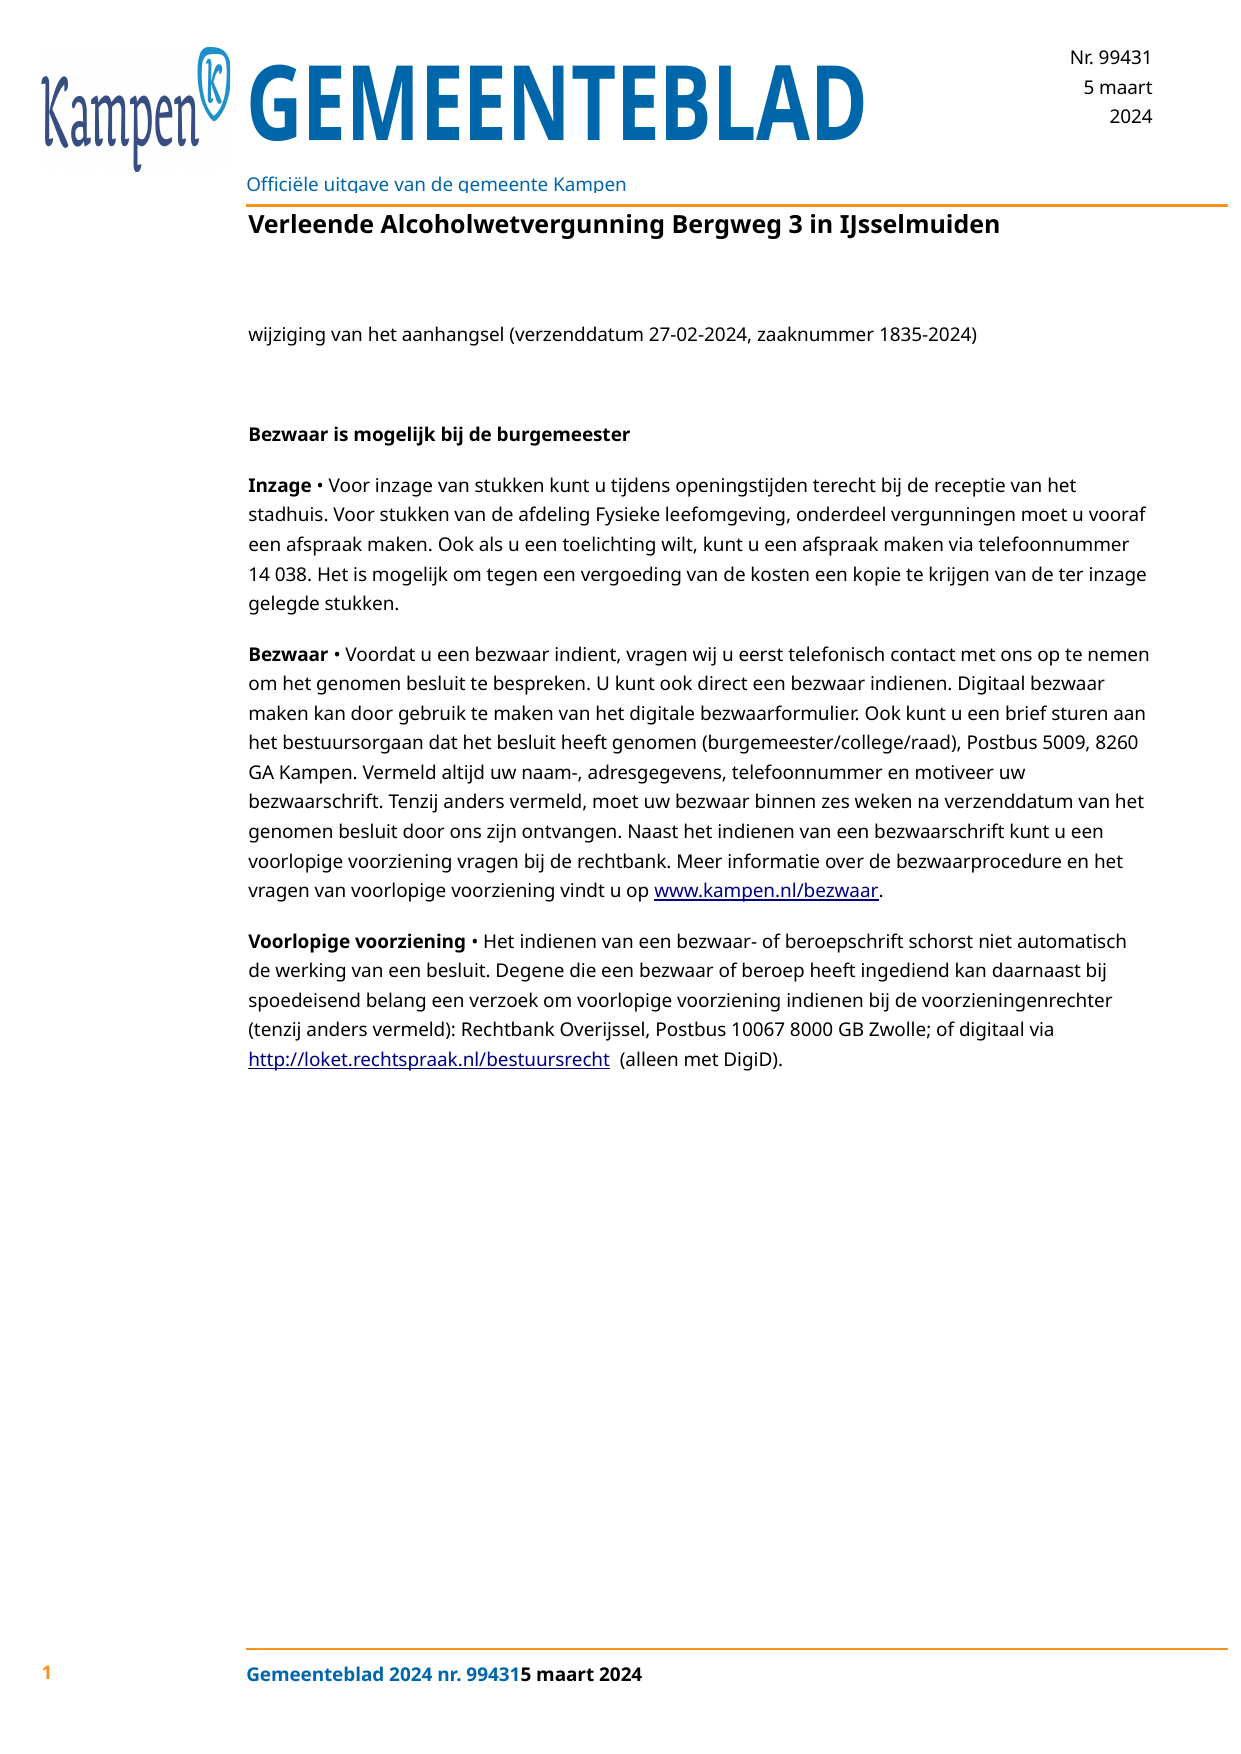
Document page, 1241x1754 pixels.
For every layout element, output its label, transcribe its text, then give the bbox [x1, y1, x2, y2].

text Voorlopige voorziening • Het indienen van een bezwaar- of beroepschrift schorst niet automatisch de werking van een besluit. Degene die een bezwaar of beroep heeft ingediend kan daarnaast bij spoedeisend belang een verzoek om voorlopige voorziening indienen bij de voorzieningenrechter (tenzij anders vermeld): Rechtbank Overijssel, Postbus 10067 8000 GB Zwolle; of digitaal via http://loket.rechtspraak.nl/bestuursrecht (alleen met DigiD). [248, 928, 1152, 1072]
text Bezwaar • Voordat u een bezwaar indient, vragen wij u eerst telefonisch contact met ons op te nemen om het genomen besluit te bespreken. U kunt ook direct een bezwaar indienen. Digitaal bezwaar maken kan door gebruik te maken van het digitale bezwaarformulier. Ook kunt u een brief sturen aan het bestuursorgaan dat het besluit heeft genomen (burgemeester/college/raad), Postbus 5009, 8260 GA Kampen. Vermeld altijd uw naam-, adresgegevens, telefoonnummer en motiveer uw bezwaarschrift. Tenzij anders vermeld, moet uw bezwaar binnen zes weken na verzenddatum van het genomen besluit door ons zijn ontvangen. Naast het indienen van een bezwaarschrift kunt u een voorlopige voorziening vragen bij de rechtbank. Meer informatie over de bezwaarprocedure en het vragen van voorlopige voorziening vindt u op www.kampen.nl/bezwaar. [248, 641, 1152, 903]
text Verleende Alcoholwetvergunning Bergweg 3 in IJsselmuiden [248, 207, 1152, 241]
picture [41, 47, 231, 172]
text wijziging van het aanhangsel (verzenddatum 27-02-2024, zaaknummer 1835-2024) [248, 321, 1152, 346]
text Inzage • Voor inzage van stukken kunt u tijdens openingstijden terecht bij de receptie van het stadhuis. Voor stukken van de afdeling Fysieke leefomgeving, onderdeel vergunningen moet u vooraf een afspraak maken. Ook als u een toelichting wilt, kunt u een afspraak maken via telefoonnummer 14 038. Het is mogelijk om tegen een vergoeding van de kosten een kopie te krijgen van de ter inzage gelegde stukken. [248, 472, 1152, 616]
text Bezwaar is mogelijk bij de burgemeester [248, 422, 1152, 447]
